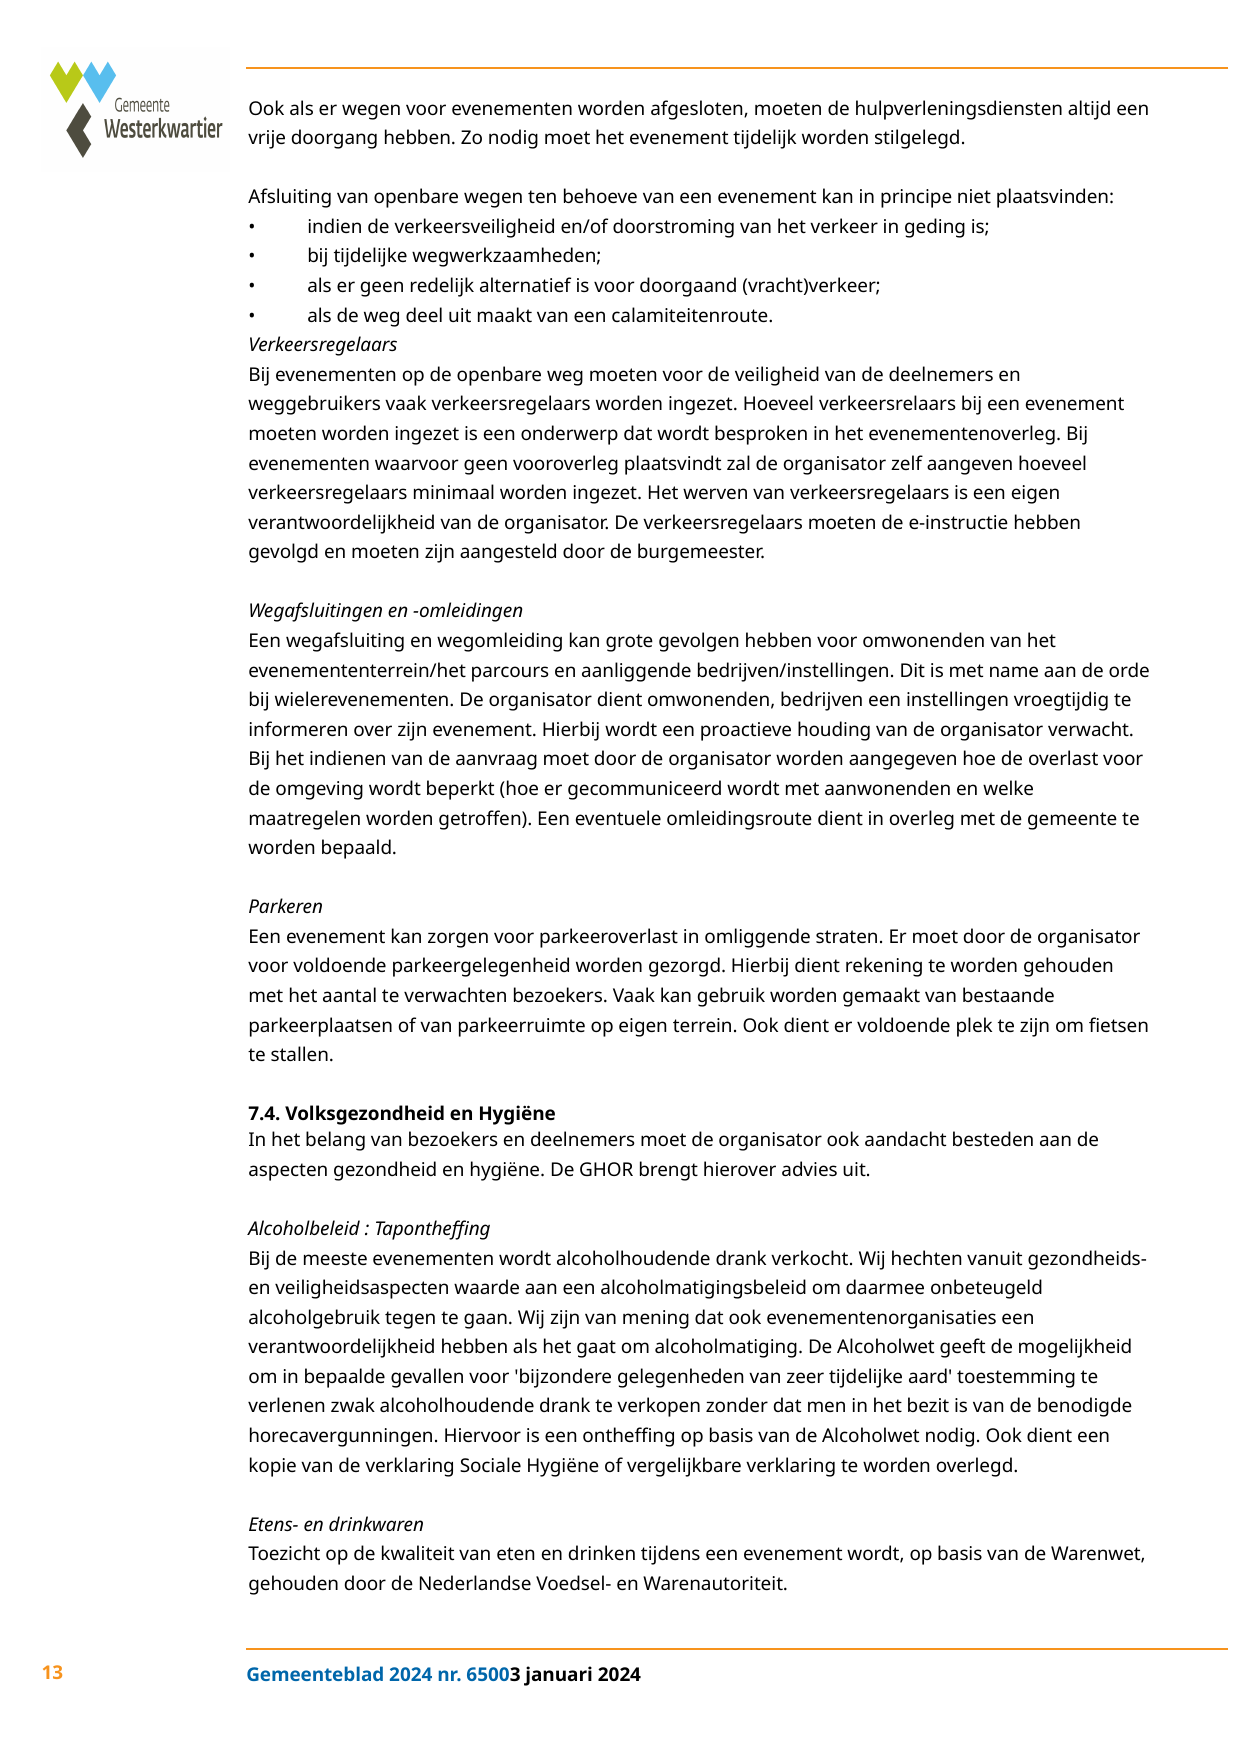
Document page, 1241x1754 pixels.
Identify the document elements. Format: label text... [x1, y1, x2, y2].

text Een wegafsluiting en wegomleiding kan grote gevolgen hebben voor omwonenden van het evenemententerrein/het parcours en aanliggende bedrijven/instellingen. Dit is met name aan de orde bij wielerevenementen. De organisator dient omwonenden, bedrijven een instellingen vroegtijdig te informeren over zijn evenement. Hierbij wordt een proactieve houding van de organisator verwacht. Bij het indienen van de aanvraag moet door de organisator worden aangegeven hoe de overlast voor de omgeving wordt beperkt (hoe er gecommuniceerd wordt met aanwonenden en welke maatregelen worden getroffen). Een eventuele omleidingsroute dient in overleg met de gemeente te worden bepaald. [248, 627, 1152, 860]
text Een evenement kan zorgen voor parkeeroverlast in omliggende straten. Er moet door de organisator voor voldoende parkeergelegenheid worden gezorgd. Hierbij dient rekening te worden gehouden met het aantal te verwachten bezoekers. Vaak kan gebruik worden gemaakt van bestaande parkeerplaatsen of van parkeerruimte op eigen terrein. Ook dient er voldoende plek te zijn om fietsen te stallen. [248, 923, 1152, 1067]
text Bij de meeste evenementen wordt alcoholhoudende drank verkocht. Wij hechten vanuit gezondheids- en veiligheidsaspecten waarde aan een alcoholmatigingsbeleid om daarmee onbeteugeld alcoholgebruik tegen te gaan. Wij zijn van mening dat ook evenementenorganisaties een verantwoordelijkheid hebben als het gaat om alcoholmatiging. De Alcoholwet geeft de mogelijkheid om in bepaalde gevallen voor 'bijzondere gelegenheden van zeer tijdelijke aard' toestemming te verlenen zwak alcoholhoudende drank te verkopen zonder dat men in het bezit is van de benodigde horecavergunningen. Hiervoor is een ontheffing op basis van de Alcoholwet nodig. Ook dient een kopie van de verklaring Sociale Hygiëne of vergelijkbare verklaring te worden overlegd. [248, 1245, 1152, 1477]
text Toezicht op de kwaliteit van eten en drinken tijdens een evenement wordt, op basis van de Warenwet, gehouden door de Nederlandse Voedsel- en Warenautoriteit. [248, 1541, 1152, 1596]
text Afsluiting van openbare wegen ten behoeve van een evenement kan in principe niet plaatsvinden: [248, 183, 1152, 209]
list als de weg deel uit maakt van een calamiteitenroute. [248, 302, 1152, 328]
text Wegafsluitingen en -omleidingen [248, 598, 1152, 623]
picture [41, 47, 231, 172]
text Verkeersregelaars [248, 331, 1152, 357]
text Parkeren [248, 893, 1152, 919]
list indien de verkeersveiligheid en/of doorstroming van het verkeer in geding is; [248, 213, 1152, 239]
text 7.4. Volksgezondheid en Hygiëne [248, 1101, 1152, 1126]
text Bij evenementen op de openbare weg moeten voor de veiligheid van de deelnemers en weggebruikers vaak verkeersregelaars worden ingezet. Hoeveel verkeersrelaars bij een evenement moeten worden ingezet is een onderwerp dat wordt besproken in het evenementenoverleg. Bij evenementen waarvoor geen vooroverleg plaatsvindt zal de organisator zelf aangeven hoeveel verkeersregelaars minimaal worden ingezet. Het werven van verkeersregelaars is een eigen verantwoordelijkheid van de organisator. De verkeersregelaars moeten de e-instructie hebben gevolgd en moeten zijn aangesteld door de burgemeester. [248, 361, 1152, 564]
text Ook als er wegen voor evenementen worden afgesloten, moeten de hulpverleningsdiensten altijd een vrije doorgang hebben. Zo nodig moet het evenement tijdelijk worden stilgelegd. [248, 95, 1152, 150]
list bij tijdelijke wegwerkzaamheden; [248, 243, 1152, 268]
text In het belang van bezoekers en deelnemers moet de organisator ook aandacht besteden aan de aspecten gezondheid en hygiëne. De GHOR brengt hierover advies uit. [248, 1126, 1152, 1182]
text Etens- en drinkwaren [248, 1511, 1152, 1537]
text Alcoholbeleid : Tapontheffing [248, 1215, 1152, 1241]
list als er geen redelijk alternatief is voor doorgaand (vracht)verkeer; [248, 272, 1152, 298]
